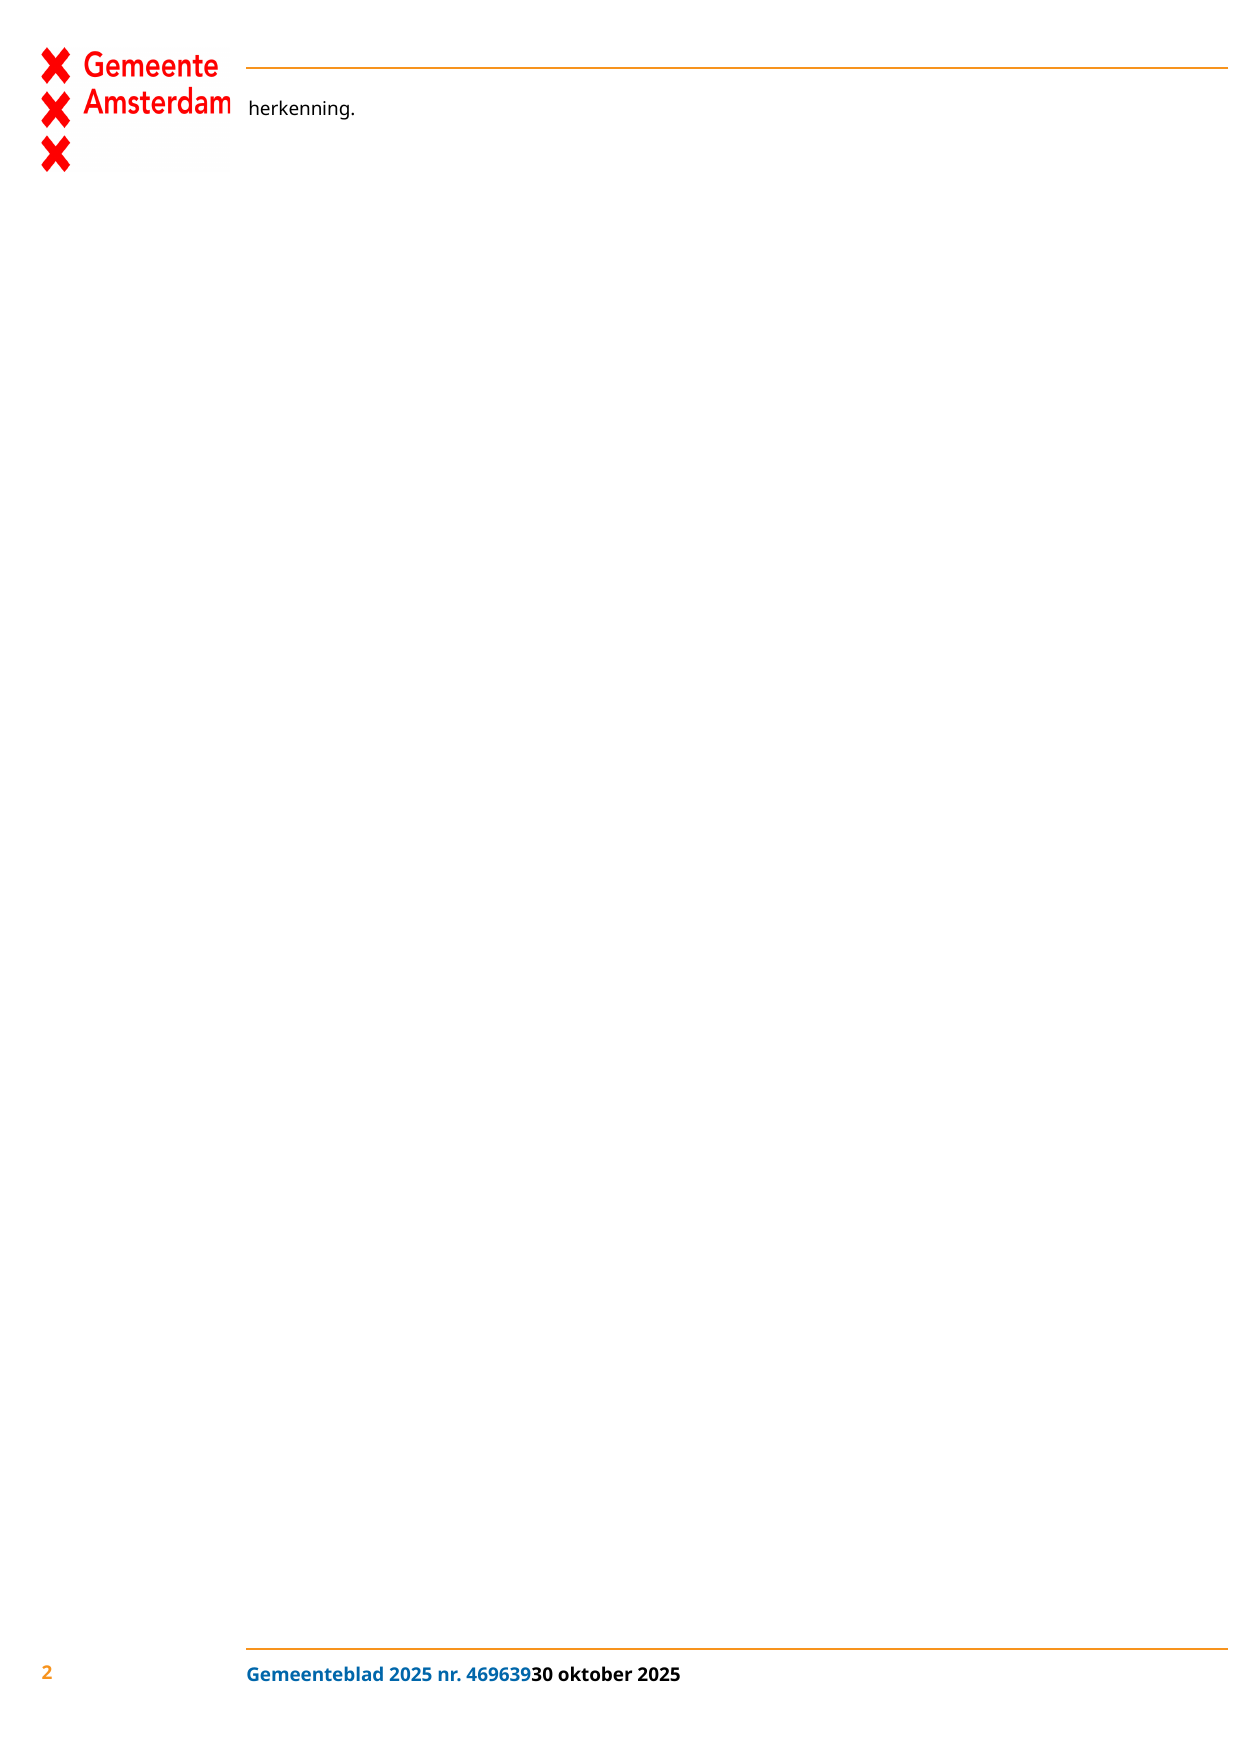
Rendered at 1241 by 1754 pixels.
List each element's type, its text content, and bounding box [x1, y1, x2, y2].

text herkenning. [248, 95, 1152, 121]
picture [41, 47, 231, 172]
